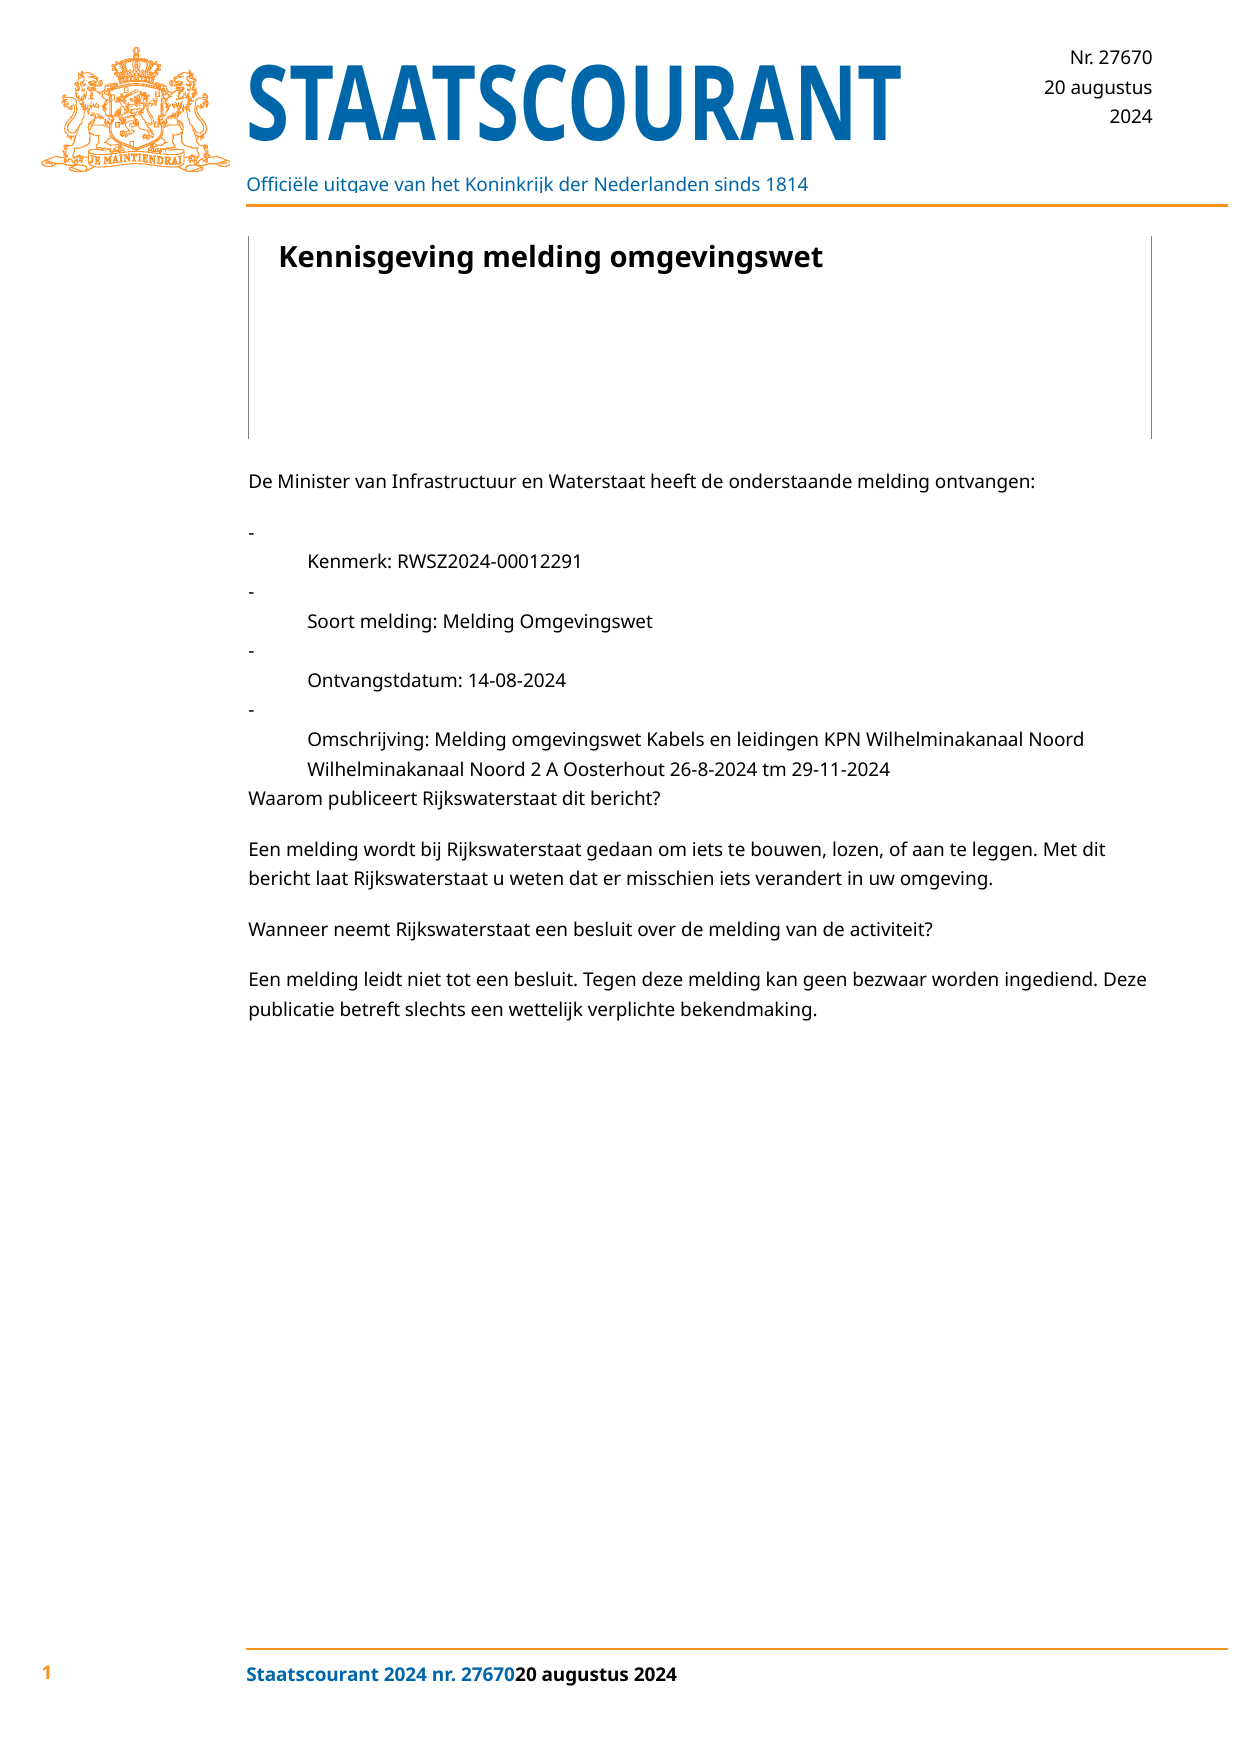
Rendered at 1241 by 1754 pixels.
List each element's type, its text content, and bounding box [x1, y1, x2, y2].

table_header [850, 236, 912, 413]
table_header Kennisgeving melding omgevingswet [249, 236, 850, 439]
picture [912, 236, 1090, 414]
picture [41, 47, 231, 172]
list Kenmerk: RWSZ2024-00012291 [248, 549, 1152, 574]
text Wanneer neemt Rijkswaterstaat een besluit over de melding van de activiteit? [248, 916, 1152, 941]
list Soort melding: Melding Omgevingswet [248, 608, 1152, 633]
table_header [1090, 236, 1151, 413]
list Omschrijving: Melding omgevingswet Kabels en leidingen KPN Wilhelminakanaal Noord Wilhelminakanaal Noord 2 A Oosterhout 26-8-2024 tm 29-11-2024 [248, 726, 1152, 781]
table_header [850, 414, 1151, 439]
text Waarom publiceert Rijkswaterstaat dit bericht? [248, 785, 1152, 811]
text Een melding leidt niet tot een besluit. Tegen deze melding kan geen bezwaar worden ingediend. Deze publicatie betreft slechts een wettelijk verplichte bekendmaking. [248, 966, 1152, 1021]
text Een melding wordt bij Rijkswaterstaat gedaan om iets te bouwen, lozen, of aan te leggen. Met dit bericht laat Rijkswaterstaat u weten dat er misschien iets verandert in uw omgeving. [248, 836, 1152, 891]
list Ontvangstdatum: 14-08-2024 [248, 667, 1152, 693]
text De Minister van Infrastructuur en Waterstaat heeft de onderstaande melding ontvangen: [248, 469, 1152, 494]
